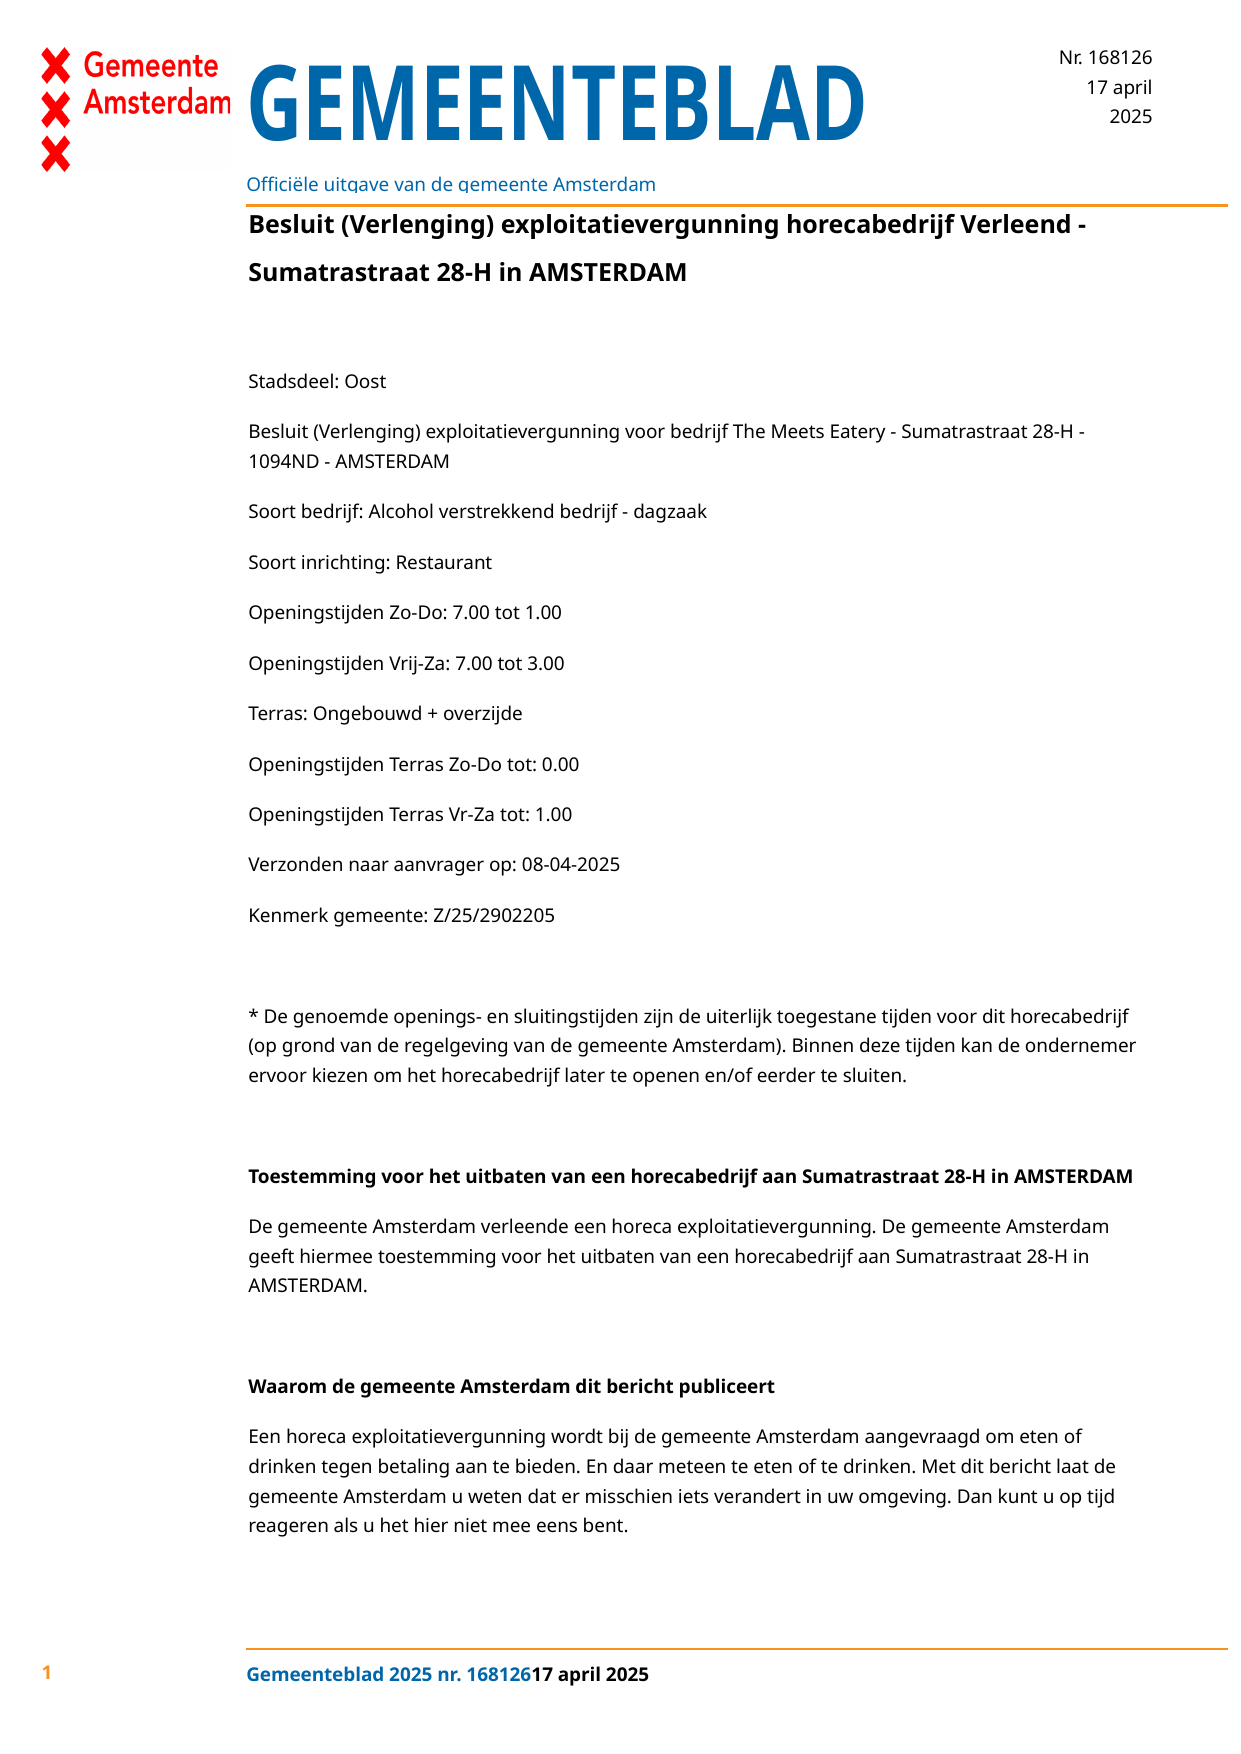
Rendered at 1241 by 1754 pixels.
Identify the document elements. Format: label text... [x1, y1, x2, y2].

text Openingstijden Vrij-Za: 7.00 tot 3.00 [248, 650, 1152, 676]
text Openingstijden Terras Zo-Do tot: 0.00 [248, 751, 1152, 777]
text * De genoemde openings- en sluitingstijden zijn de uiterlijk toegestane tijden voor dit horecabedrijf (op grond van de regelgeving van de gemeente Amsterdam). Binnen deze tijden kan de ondernemer ervoor kiezen om het horecabedrijf later te openen en/of eerder te sluiten. [248, 1003, 1152, 1088]
text Kenmerk gemeente: Z/25/2902205 [248, 902, 1152, 928]
text Openingstijden Terras Vr-Za tot: 1.00 [248, 801, 1152, 827]
text Verzonden naar aanvrager op: 08-04-2025 [248, 852, 1152, 877]
text Toestemming voor het uitbaten van een horecabedrijf aan Sumatrastraat 28-H in AMSTERDAM [248, 1163, 1152, 1189]
text Waarom de gemeente Amsterdam dit bericht publiceert [248, 1373, 1152, 1399]
text Besluit (Verlenging) exploitatievergunning voor bedrijf The Meets Eatery - Sumatrastraat 28-H - 1094ND - AMSTERDAM [248, 419, 1152, 474]
text Terras: Ongebouwd + overzijde [248, 700, 1152, 726]
text Stadsdeel: Oost [248, 368, 1152, 394]
picture [41, 47, 231, 172]
text De gemeente Amsterdam verleende een horeca exploitatievergunning. De gemeente Amsterdam geeft hiermee toestemming voor het uitbaten van een horecabedrijf aan Sumatrastraat 28-H in AMSTERDAM. [248, 1213, 1152, 1298]
text Besluit (Verlenging) exploitatievergunning horecabedrijf Verleend - Sumatrastraat 28-H in AMSTERDAM [248, 207, 1152, 288]
text Soort inrichting: Restaurant [248, 549, 1152, 575]
text Soort bedrijf: Alcohol verstrekkend bedrijf - dagzaak [248, 499, 1152, 524]
text Een horeca exploitatievergunning wordt bij de gemeente Amsterdam aangevraagd om eten of drinken tegen betaling aan te bieden. En daar meteen te eten of te drinken. Met dit bericht laat de gemeente Amsterdam u weten dat er misschien iets verandert in uw omgeving. Dan kunt u op tijd reageren als u het hier niet mee eens bent. [248, 1424, 1152, 1538]
text Openingstijden Zo-Do: 7.00 tot 1.00 [248, 599, 1152, 625]
